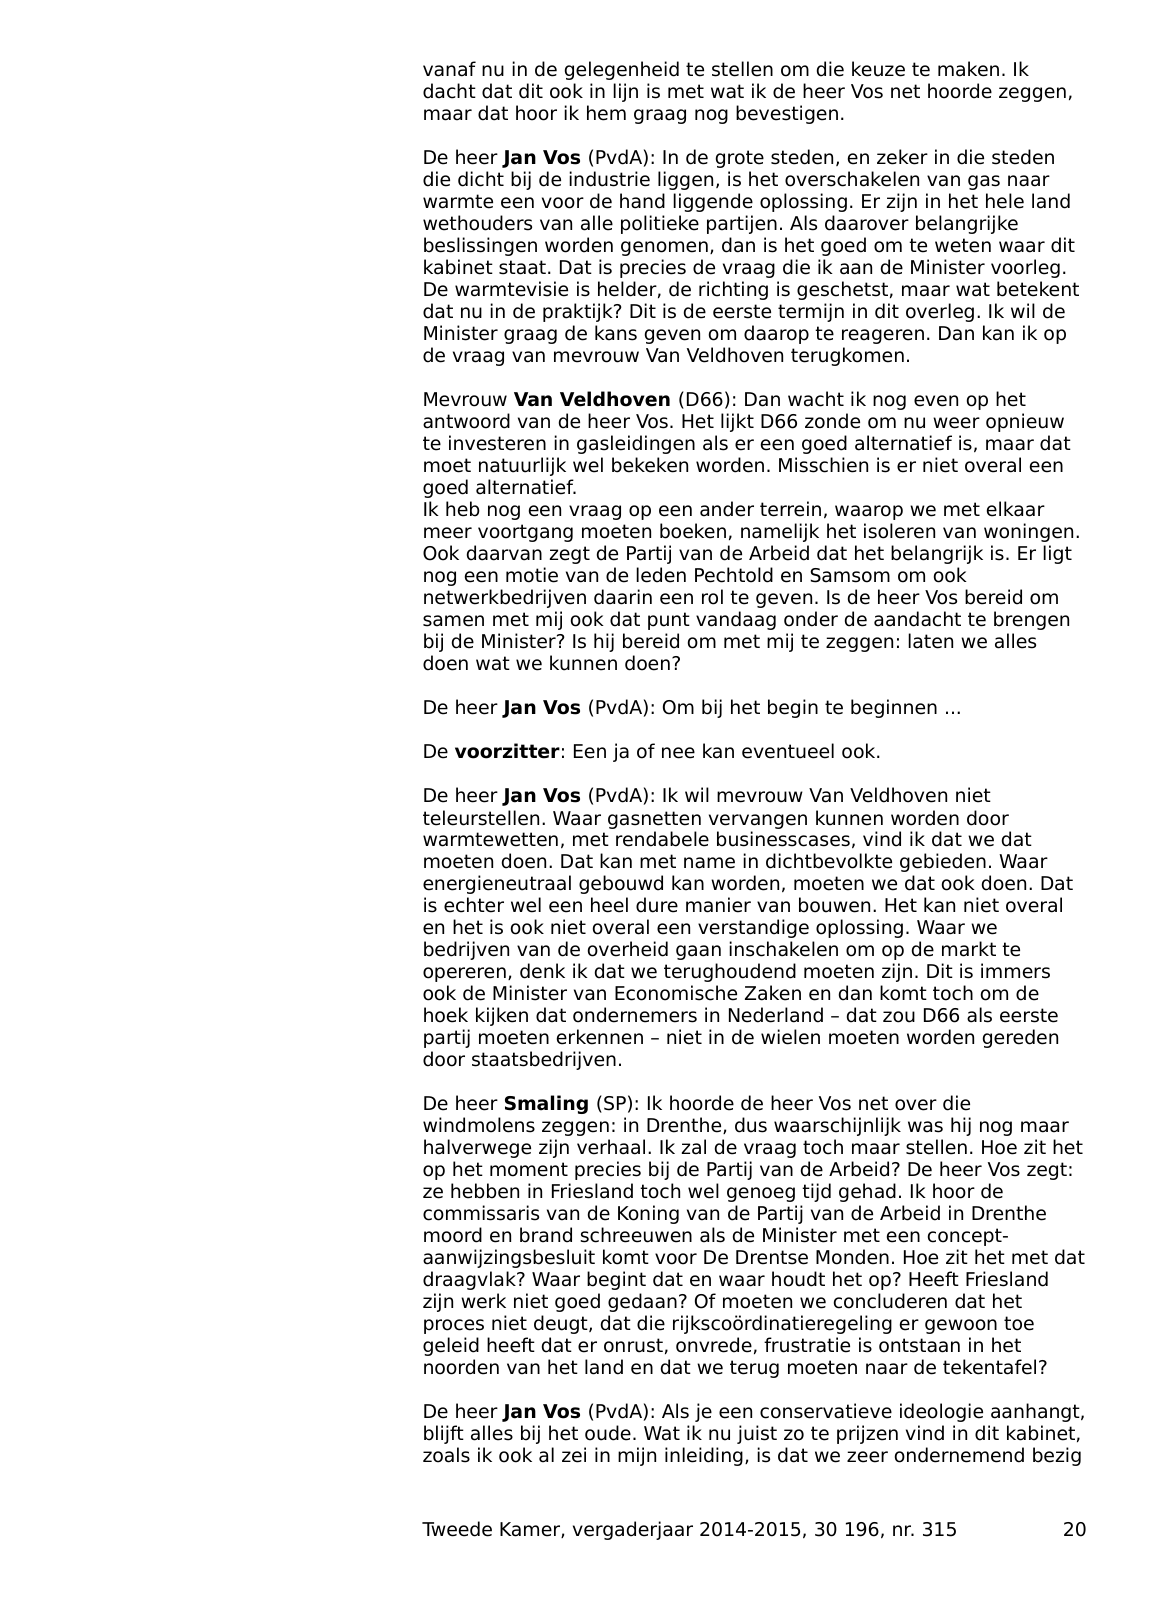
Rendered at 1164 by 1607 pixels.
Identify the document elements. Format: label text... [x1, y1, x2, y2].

text Ik heb nog een vraag op een ander terrein, waarop we met elkaar meer voortgang moeten boeken, namelijk het isoleren van woningen. Ook daarvan zegt de Partij van de Arbeid dat het belangrijk is. Er ligt nog een motie van de leden Pechtold en Samsom om ook netwerkbedrijven daarin een rol te geven. Is de heer Vos bereid om samen met mij ook dat punt vandaag onder de aandacht te brengen bij de Minister? Is hij bereid om met mij te zeggen: laten we alles doen wat we kunnen doen? [422, 499, 1087, 675]
text De voorzitter: Een ja of nee kan eventueel ook. [422, 741, 1087, 763]
text De heer Jan Vos (PvdA): In de grote steden, en zeker in die steden die dicht bij de industrie liggen, is het overschakelen van gas naar warmte een voor de hand liggende oplossing. Er zijn in het hele land wethouders van alle politieke partijen. Als daarover belangrijke beslissingen worden genomen, dan is het goed om te weten waar dit kabinet staat. Dat is precies de vraag die ik aan de Minister voorleg. De warmtevisie is helder, de richting is geschetst, maar wat betekent dat nu in de praktijk? Dit is de eerste termijn in dit overleg. Ik wil de Minister graag de kans geven om daarop te reageren. Dan kan ik op de vraag van mevrouw Van Veldhoven terugkomen. [422, 147, 1087, 367]
text De heer Jan Vos (PvdA): Ik wil mevrouw Van Veldhoven niet teleurstellen. Waar gasnetten vervangen kunnen worden door warmtewetten, met rendabele businesscases, vind ik dat we dat moeten doen. Dat kan met name in dichtbevolkte gebieden. Waar energieneutraal gebouwd kan worden, moeten we dat ook doen. Dat is echter wel een heel dure manier van bouwen. Het kan niet overal en het is ook niet overal een verstandige oplossing. Waar we bedrijven van de overheid gaan inschakelen om op de markt te opereren, denk ik dat we terughoudend moeten zijn. Dit is immers ook de Minister van Economische Zaken en dan komt toch om de hoek kijken dat ondernemers in Nederland – dat zou D66 als eerste partij moeten erkennen – niet in de wielen moeten worden gereden door staatsbedrijven. [422, 785, 1087, 1071]
text De heer Jan Vos (PvdA): Om bij het begin te beginnen ... [422, 697, 1087, 719]
text Mevrouw Van Veldhoven (D66): Dan wacht ik nog even op het antwoord van de heer Vos. Het lijkt D66 zonde om nu weer opnieuw te investeren in gasleidingen als er een goed alternatief is, maar dat moet natuurlijk wel bekeken worden. Misschien is er niet overal een goed alternatief. [422, 389, 1087, 499]
text vanaf nu in de gelegenheid te stellen om die keuze te maken. Ik dacht dat dit ook in lijn is met wat ik de heer Vos net hoorde zeggen, maar dat hoor ik hem graag nog bevestigen. [422, 59, 1087, 125]
text De heer Jan Vos (PvdA): Als je een conservatieve ideologie aanhangt, blijft alles bij het oude. Wat ik nu juist zo te prijzen vind in dit kabinet, zoals ik ook al zei in mijn inleiding, is dat we zeer ondernemend bezig [422, 1401, 1087, 1467]
text De heer Smaling (SP): Ik hoorde de heer Vos net over die windmolens zeggen: in Drenthe, dus waarschijnlijk was hij nog maar halverwege zijn verhaal. Ik zal de vraag toch maar stellen. Hoe zit het op het moment precies bij de Partij van de Arbeid? De heer Vos zegt: ze hebben in Friesland toch wel genoeg tijd gehad. Ik hoor de commissaris van de Koning van de Partij van de Arbeid in Drenthe moord en brand schreeuwen als de Minister met een concept-aanwijzingsbesluit komt voor De Drentse Monden. Hoe zit het met dat draagvlak? Waar begint dat en waar houdt het op? Heeft Friesland zijn werk niet goed gedaan? Of moeten we concluderen dat het proces niet deugt, dat die rijkscoördinatieregeling er gewoon toe geleid heeft dat er onrust, onvrede, frustratie is ontstaan in het noorden van het land en dat we terug moeten naar de tekentafel? [422, 1093, 1087, 1379]
